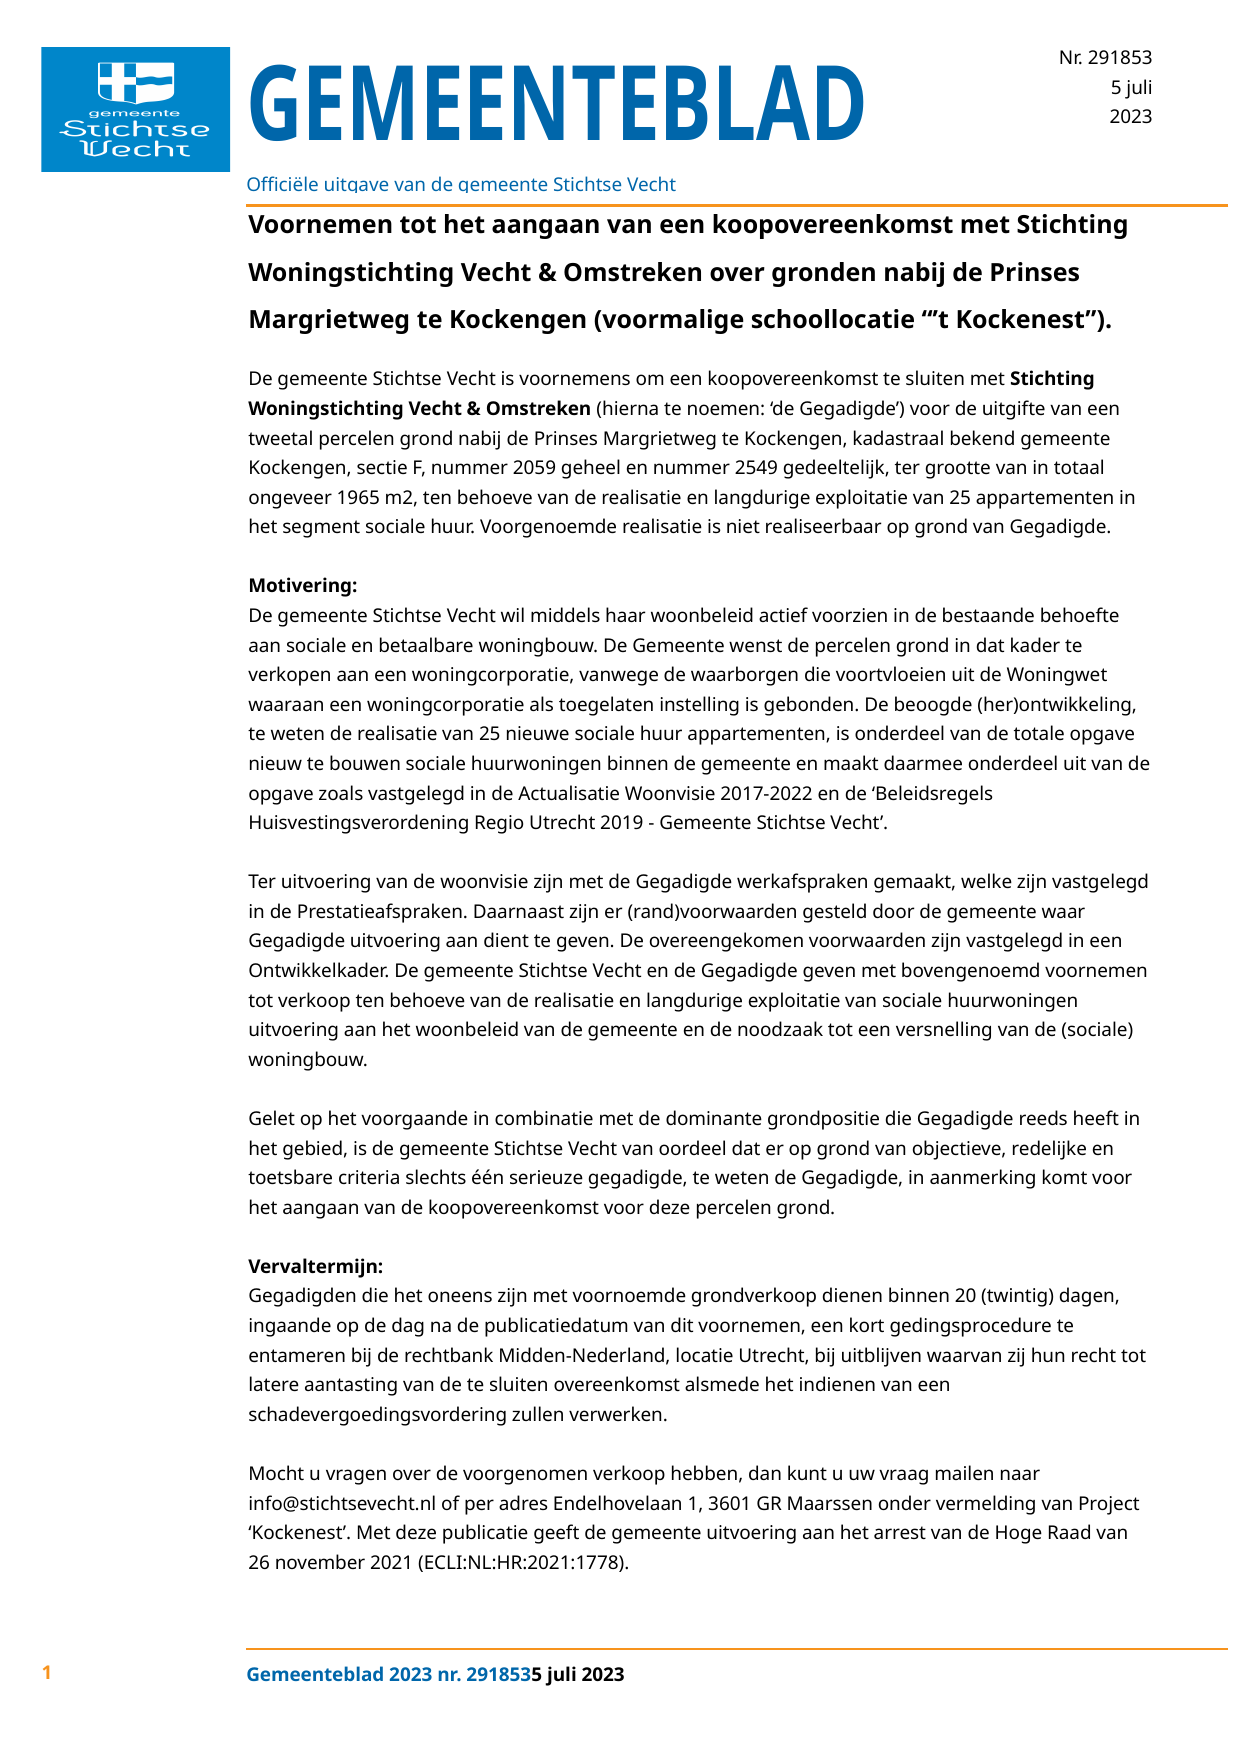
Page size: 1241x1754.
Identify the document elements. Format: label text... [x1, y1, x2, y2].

text Ter uitvoering van de woonvisie zijn met de Gegadigde werkafspraken gemaakt, welke zijn vastgelegd in de Prestatieafspraken. Daarnaast zijn er (rand)voorwaarden gesteld door de gemeente waar Gegadigde uitvoering aan dient te geven. De overeengekomen voorwaarden zijn vastgelegd in een Ontwikkelkader. De gemeente Stichtse Vecht en de Gegadigde geven met bovengenoemd voornemen tot verkoop ten behoeve van de realisatie en langdurige exploitatie van sociale huurwoningen uitvoering aan het woonbeleid van de gemeente en de noodzaak tot een versnelling van de (sociale) woningbouw. [248, 868, 1152, 1072]
text Motivering: [248, 573, 1152, 598]
picture [99, 63, 135, 101]
text Gegadigden die het oneens zijn met voornoemde grondverkoop dienen binnen 20 (twintig) dagen, ingaande op de dag na de publicatiedatum van dit voornemen, een kort gedingsprocedure te entameren bij de rechtbank Midden-Nederland, locatie Utrecht, bij uitblijven waarvan zij hun recht tot latere aantasting van de te sluiten overeenkomst alsmede het indienen van een schadevergoedingsvordering zullen verwerken. [248, 1283, 1152, 1427]
text Vervaltermijn: [248, 1253, 1152, 1279]
text Gelet op het voorgaande in combinatie met de dominante grondpositie die Gegadigde reeds heeft in het gebied, is de gemeente Stichtse Vecht van oordeel dat er op grond van objectieve, redelijke en toetsbare criteria slechts één serieuze gegadigde, te weten de Gegadigde, in aanmerking komt voor het aangaan van de koopovereenkomst voor deze percelen grond. [248, 1105, 1152, 1219]
text De gemeente Stichtse Vecht wil middels haar woonbeleid actief voorzien in de bestaande behoefte aan sociale en betaalbare woningbouw. De Gemeente wenst de percelen grond in dat kader te verkopen aan een woningcorporatie, vanwege de waarborgen die voortvloeien uit de Woningwet waaraan een woningcorporatie als toegelaten instelling is gebonden. De beoogde (her)ontwikkeling, te weten de realisatie van 25 nieuwe sociale huur appartementen, is onderdeel van de totale opgave nieuw te bouwen sociale huurwoningen binnen de gemeente en maakt daarmee onderdeel uit van de opgave zoals vastgelegd in de Actualisatie Woonvisie 2017-2022 en de ‘Beleidsregels Huisvestingsverordening Regio Utrecht 2019 - Gemeente Stichtse Vecht’. [248, 602, 1152, 835]
text De gemeente Stichtse Vecht is voornemens om een koopovereenkomst te sluiten met Stichting Woningstichting Vecht & Omstreken (hierna te noemen: ‘de Gegadigde’) voor de uitgifte van een tweetal percelen grond nabij de Prinses Margrietweg te Kockengen, kadastraal bekend gemeente Kockengen, sectie F, nummer 2059 geheel en nummer 2549 gedeeltelijk, ter grootte van in totaal ongeveer 1965 m2, ten behoeve van de realisatie en langdurige exploitatie van 25 appartementen in het segment sociale huur. Voorgenoemde realisatie is niet realiseerbaar op grond van Gegadigde. [248, 366, 1152, 539]
text Mocht u vragen over de voorgenomen verkoop hebben, dan kunt u uw vraag mailen naar info@stichtsevecht.nl of per adres Endelhovelaan 1, 3601 GR Maarssen onder vermelding van Project ‘Kockenest’. Met deze publicatie geeft de gemeente uitvoering aan het arrest van de Hoge Raad van 26 november 2021 (ECLI:NL:HR:2021:1778). [248, 1460, 1152, 1574]
picture [137, 63, 174, 103]
text Voornemen tot het aangaan van een koopovereenkomst met Stichting Woningstichting Vecht & Omstreken over gronden nabij de Prinses Margrietweg te Kockengen (voormalige schoollocatie “’t Kockenest”). [248, 207, 1152, 336]
